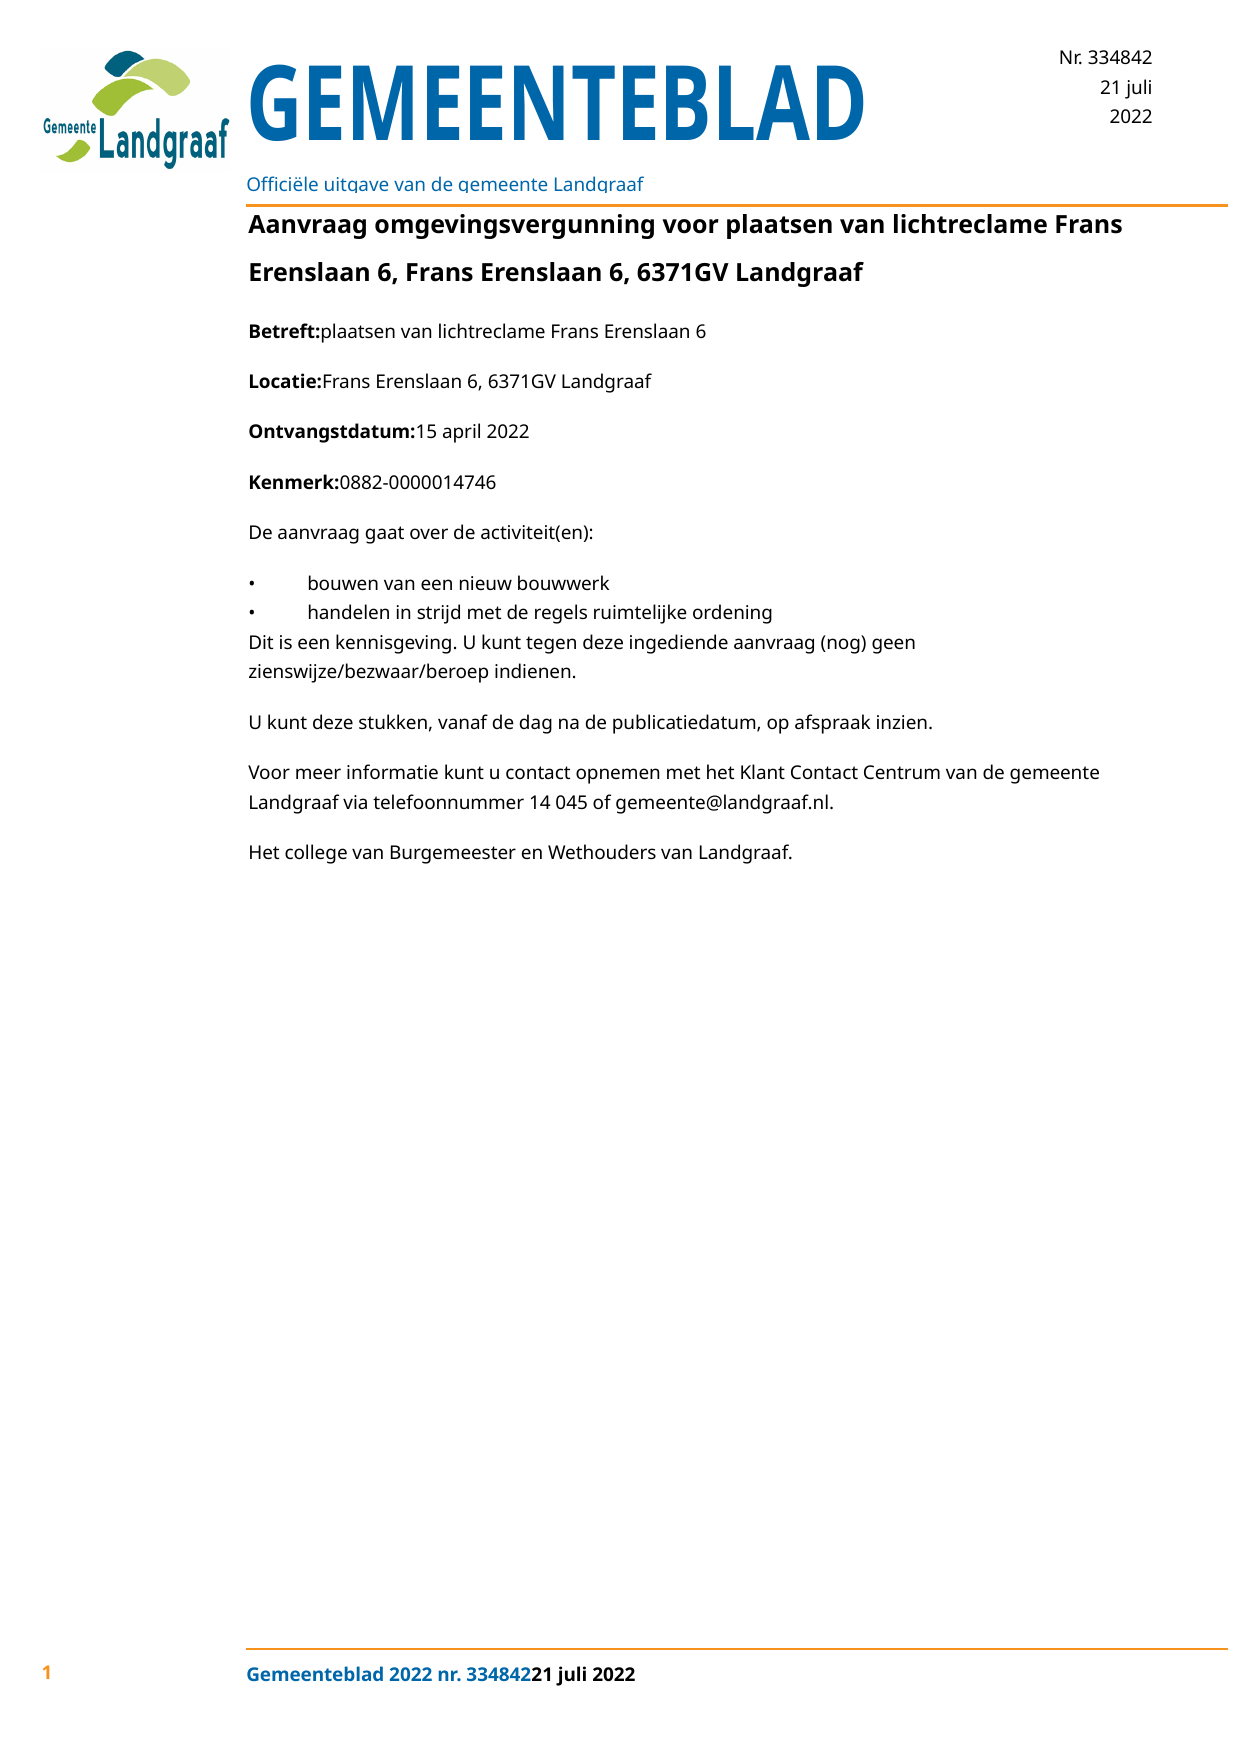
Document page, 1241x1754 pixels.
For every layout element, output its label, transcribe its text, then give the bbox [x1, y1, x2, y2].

text Voor meer informatie kunt u contact opnemen met het Klant Contact Centrum van de gemeente Landgraaf via telefoonnummer 14 045 of gemeente@landgraaf.nl. [248, 759, 1152, 815]
text De aanvraag gaat over de activiteit(en): [248, 519, 1152, 545]
text Ontvangstdatum:15 april 2022 [248, 419, 1152, 444]
text Aanvraag omgevingsvergunning voor plaatsen van lichtreclame Frans Erenslaan 6, Frans Erenslaan 6, 6371GV Landgraaf [248, 207, 1152, 288]
list bouwen van een nieuw bouwwerk [248, 570, 1152, 596]
text Dit is een kennisgeving. U kunt tegen deze ingediende aanvraag (nog) geen zienswijze/bezwaar/beroep indienen. [248, 629, 1152, 684]
text Kenmerk:0882-0000014746 [248, 469, 1152, 495]
picture [41, 47, 231, 172]
text Locatie:Frans Erenslaan 6, 6371GV Landgraaf [248, 368, 1152, 394]
text U kunt deze stukken, vanaf de dag na de publicatiedatum, op afspraak inzien. [248, 709, 1152, 735]
text Betreft:plaatsen van lichtreclame Frans Erenslaan 6 [248, 318, 1152, 344]
text Het college van Burgemeester en Wethouders van Landgraaf. [248, 839, 1152, 865]
list handelen in strijd met de regels ruimtelijke ordening [248, 599, 1152, 625]
